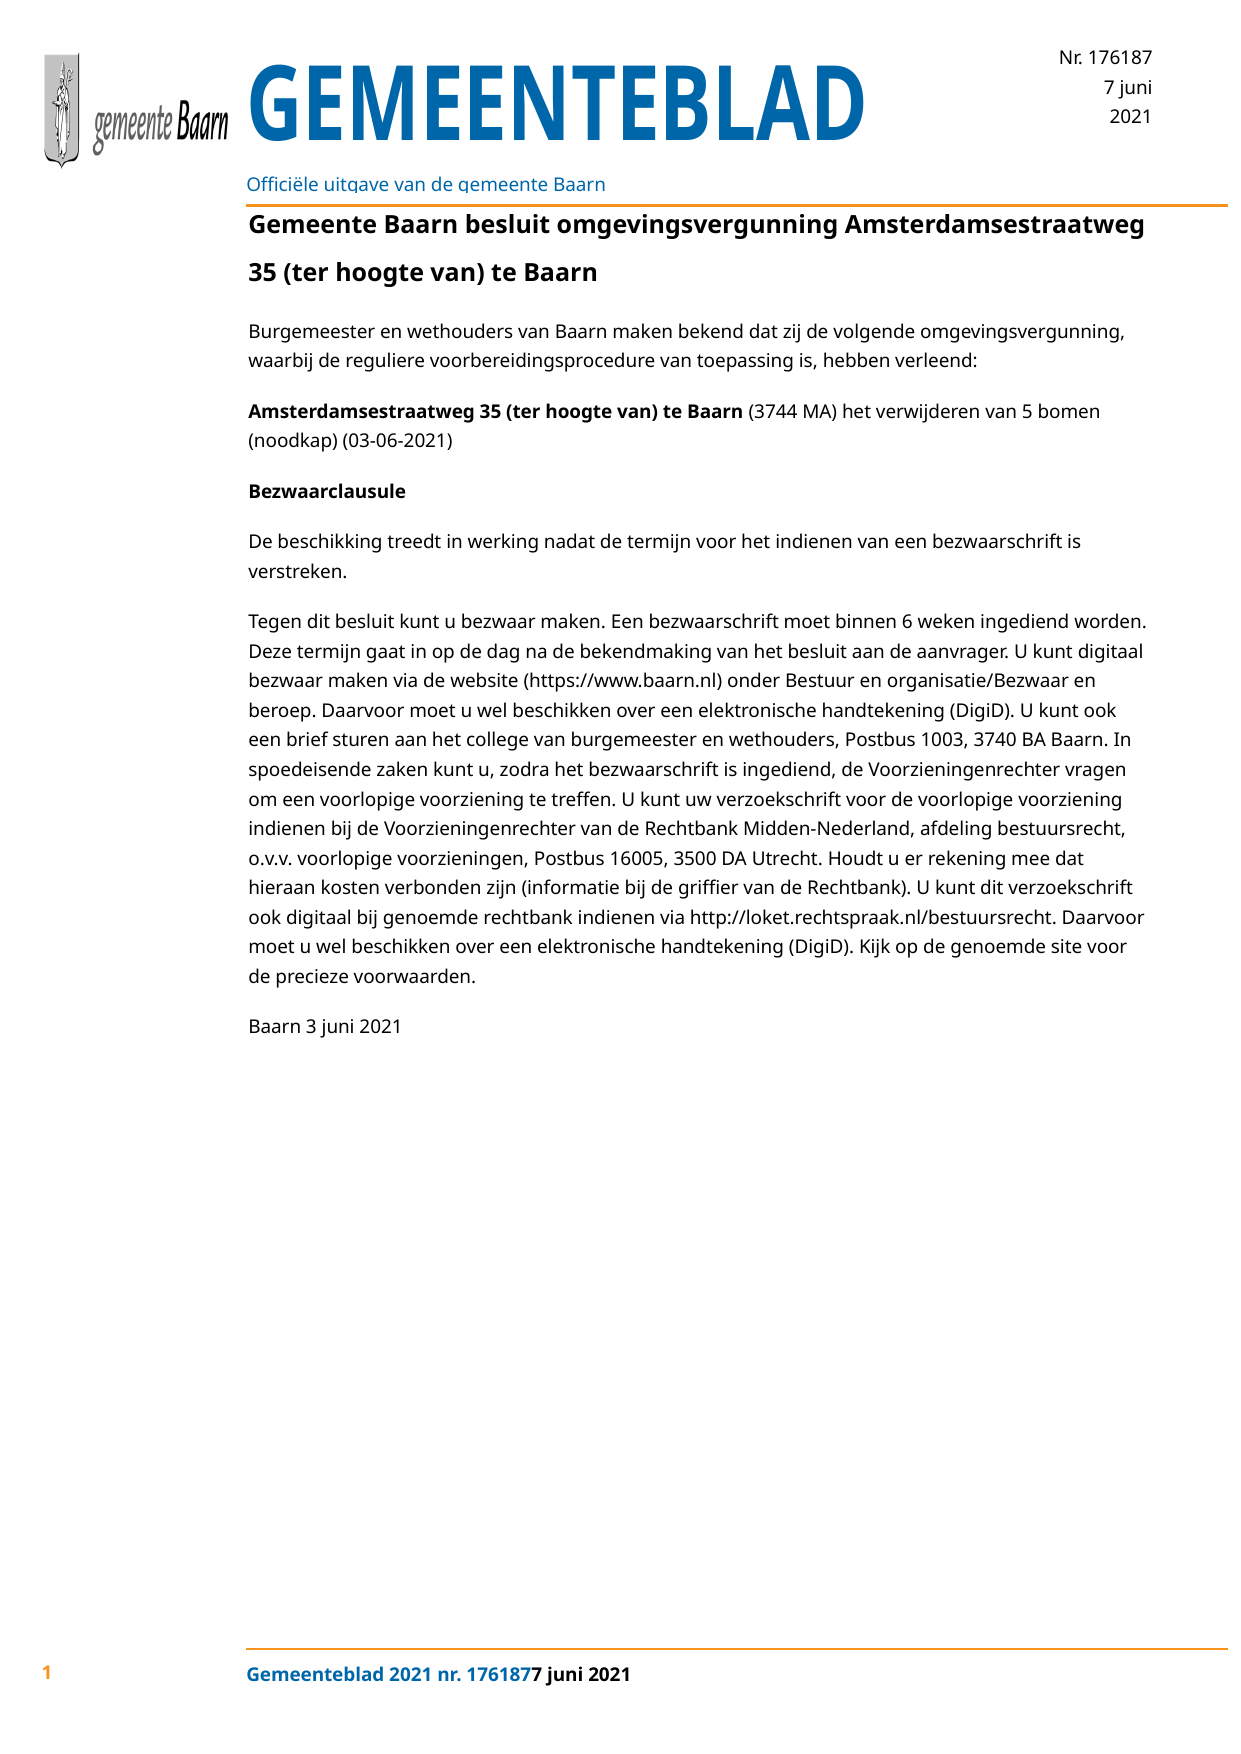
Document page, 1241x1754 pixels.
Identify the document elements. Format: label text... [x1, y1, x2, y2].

text Amsterdamsestraatweg 35 (ter hoogte van) te Baarn (3744 MA) het verwijderen van 5 bomen (noodkap) (03-06-2021) [248, 398, 1152, 453]
text Burgemeester en wethouders van Baarn maken bekend dat zij de volgende omgevingsvergunning, waarbij de reguliere voorbereidingsprocedure van toepassing is, hebben verleend: [248, 318, 1152, 373]
text De beschikking treedt in werking nadat de termijn voor het indienen van een bezwaarschrift is verstreken. [248, 528, 1152, 584]
text Bezwaarclausule [248, 478, 1152, 504]
text Baarn 3 juni 2021 [248, 1014, 1152, 1039]
text Tegen dit besluit kunt u bezwaar maken. Een bezwaarschrift moet binnen 6 weken ingediend worden. Deze termijn gaat in op de dag na de bekendmaking van het besluit aan de aanvrager. U kunt digitaal bezwaar maken via de website (https://www.baarn.nl) onder Bestuur en organisatie/Bezwaar en beroep. Daarvoor moet u wel beschikken over een elektronische handtekening (DigiD). U kunt ook een brief sturen aan het college van burgemeester en wethouders, Postbus 1003, 3740 BA Baarn. In spoedeisende zaken kunt u, zodra het bezwaarschrift is ingediend, de Voorzieningenrechter vragen om een voorlopige voorziening te treffen. U kunt uw verzoekschrift voor de voorlopige voorziening indienen bij de Voorzieningenrechter van de Rechtbank Midden-Nederland, afdeling bestuursrecht, o.v.v. voorlopige voorzieningen, Postbus 16005, 3500 DA Utrecht. Houdt u er rekening mee dat hieraan kosten verbonden zijn (informatie bij de griffier van de Rechtbank). U kunt dit verzoekschrift ook digitaal bij genoemde rechtbank indienen via http://loket.rechtspraak.nl/bestuursrecht. Daarvoor moet u wel beschikken over een elektronische handtekening (DigiD). Kijk op de genoemde site voor de precieze voorwaarden. [248, 608, 1152, 989]
picture [41, 47, 231, 172]
text Gemeente Baarn besluit omgevingsvergunning Amsterdamsestraatweg 35 (ter hoogte van) te Baarn [248, 207, 1152, 288]
